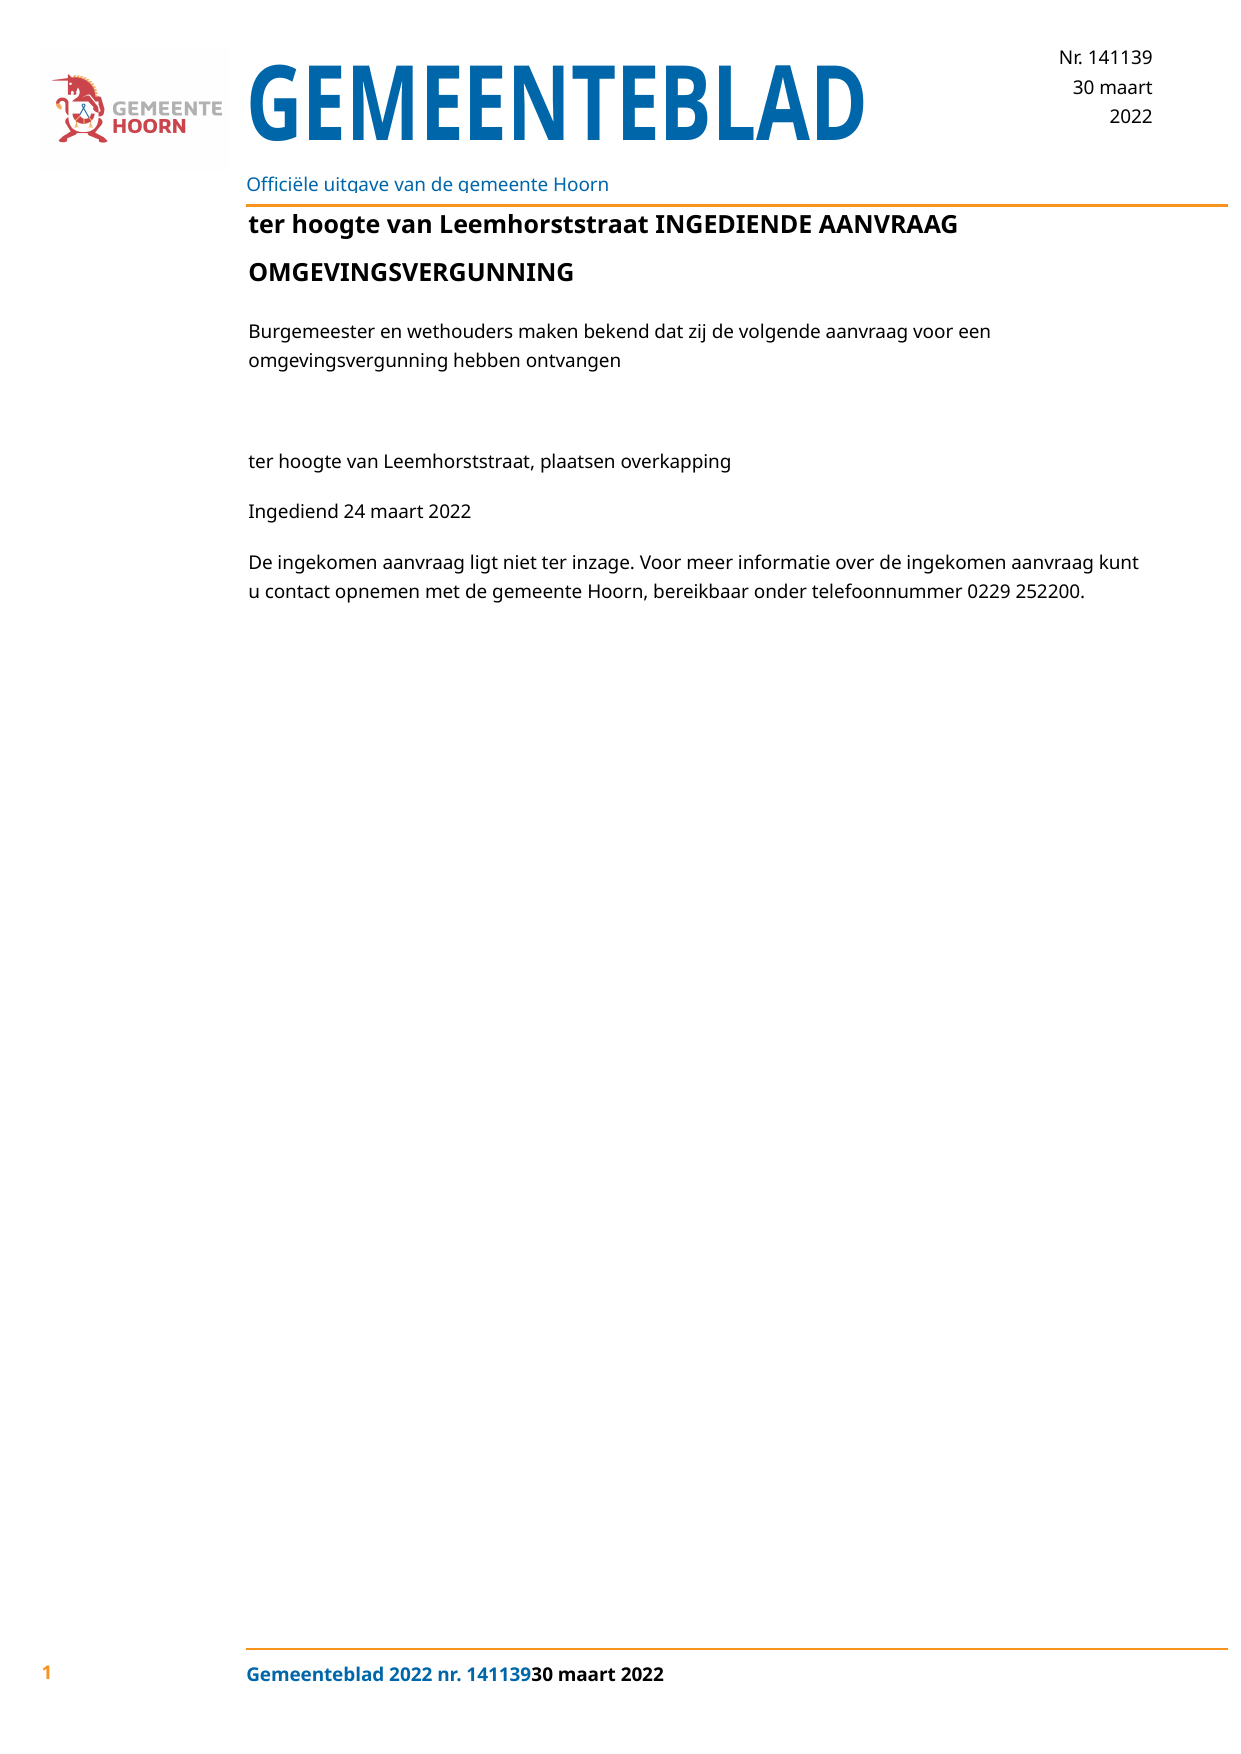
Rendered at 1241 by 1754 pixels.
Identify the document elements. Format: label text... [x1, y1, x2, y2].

text Burgemeester en wethouders maken bekend dat zij de volgende aanvraag voor een omgevingsvergunning hebben ontvangen [248, 318, 1152, 373]
text ter hoogte van Leemhorststraat, plaatsen overkapping [248, 448, 1152, 474]
text Ingediend 24 maart 2022 [248, 499, 1152, 524]
text De ingekomen aanvraag ligt niet ter inzage. Voor meer informatie over de ingekomen aanvraag kunt u contact opnemen met de gemeente Hoorn, bereikbaar onder telefoonnummer 0229 252200. [248, 549, 1152, 604]
picture [41, 47, 231, 172]
text ter hoogte van Leemhorststraat INGEDIENDE AANVRAAG OMGEVINGSVERGUNNING [248, 207, 1152, 288]
